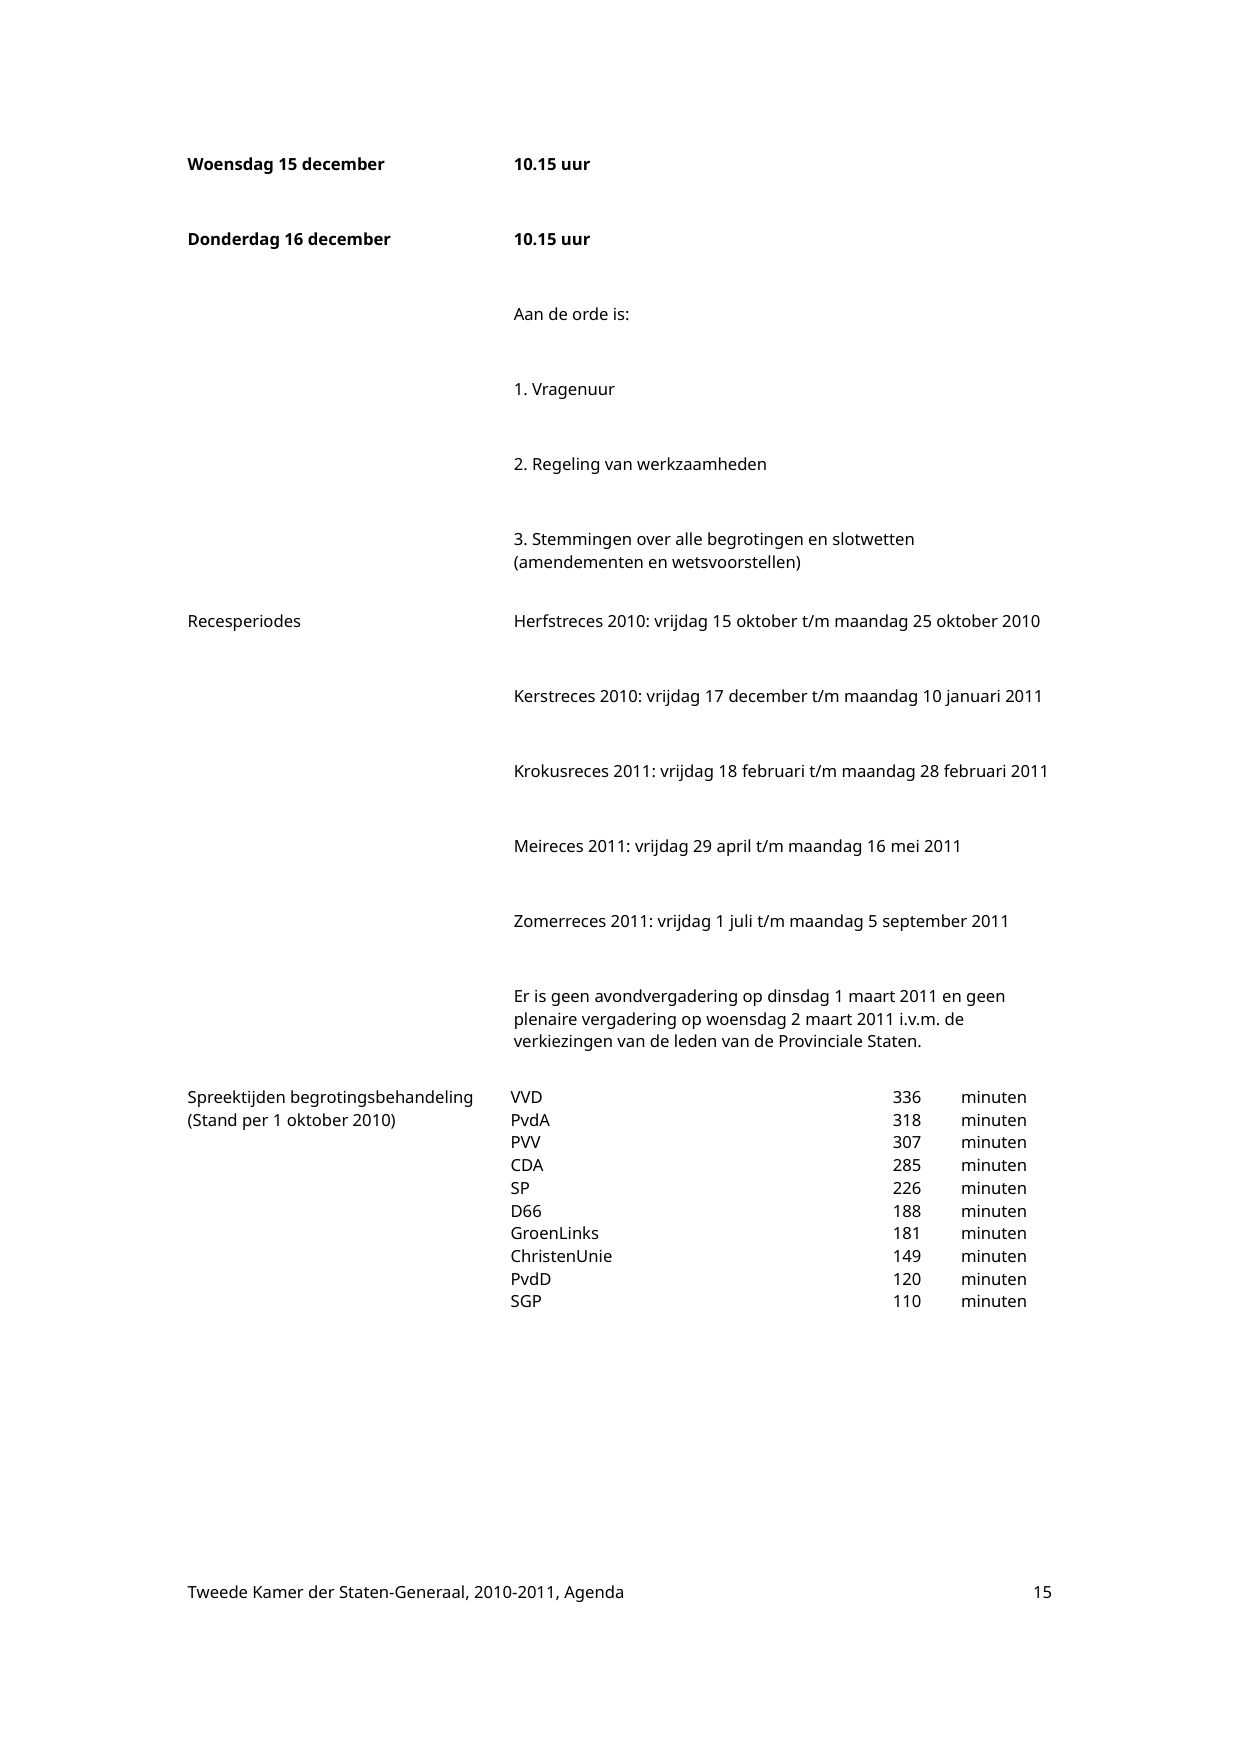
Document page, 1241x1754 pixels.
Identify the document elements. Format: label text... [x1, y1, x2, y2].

table_cell Krokusreces 2011: vrijdag 18 februari t/m maandag 28 februari 2011 [510, 756, 1053, 831]
table_cell 285 [893, 1154, 961, 1176]
table_cell [188, 831, 490, 906]
table_cell minuten [961, 1199, 1053, 1222]
table_cell minuten [961, 1222, 1053, 1244]
table_cell [490, 225, 510, 300]
table_cell 226 [893, 1176, 961, 1199]
table_cell minuten [961, 1108, 1053, 1131]
table_cell Kerstreces 2010: vrijdag 17 december t/m maandag 10 januari 2011 [510, 681, 1053, 756]
table_cell [490, 525, 510, 606]
table_header Spreektijden begrotingsbehandeling (Stand per 1 oktober 2010) [188, 1086, 510, 1313]
table_cell minuten [961, 1290, 1053, 1313]
table_cell 307 [893, 1131, 961, 1154]
table_cell Aan de orde is: [510, 300, 1053, 375]
table_cell Donderdag 16 december [188, 225, 490, 300]
table_cell 110 [893, 1290, 961, 1313]
table_cell SGP [510, 1290, 893, 1313]
table_cell [490, 450, 510, 525]
table_cell 181 [893, 1222, 961, 1244]
table_cell Zomerreces 2011: vrijdag 1 juli t/m maandag 5 september 2011 [510, 906, 1053, 981]
table_cell [188, 756, 490, 831]
table_cell [490, 981, 510, 1086]
table_cell 2. Regeling van werkzaamheden [510, 450, 1053, 525]
table_cell [490, 300, 510, 375]
table_cell minuten [961, 1131, 1053, 1154]
table_cell minuten [961, 1245, 1053, 1267]
table_header Recesperiodes [188, 606, 490, 681]
table_cell minuten [961, 1267, 1053, 1290]
table_header Herfstreces 2010: vrijdag 15 oktober t/m maandag 25 oktober 2010 [510, 606, 1053, 681]
table_cell Meireces 2011: vrijdag 29 april t/m maandag 16 mei 2011 [510, 831, 1053, 906]
table_cell GroenLinks [510, 1222, 893, 1244]
table_cell PvdA [510, 1108, 893, 1131]
table_cell [490, 681, 510, 756]
table_cell Er is geen avondvergadering op dinsdag 1 maart 2011 en geen plenaire vergadering op woensdag 2 maart 2011 i.v.m. de verkiezingen van de leden van de Provinciale Staten. [510, 981, 1053, 1086]
table_cell [490, 756, 510, 831]
table_cell SP [510, 1176, 893, 1199]
table_cell [188, 981, 490, 1086]
table_cell 120 [893, 1267, 961, 1290]
table_header [490, 606, 510, 681]
table_cell [188, 375, 490, 450]
table_cell PvdD [510, 1267, 893, 1290]
table_cell [188, 525, 490, 606]
table_cell [188, 681, 490, 756]
table_header minuten [961, 1086, 1053, 1108]
table_cell [490, 906, 510, 981]
table_cell [490, 150, 510, 225]
table_cell [188, 300, 490, 375]
table_cell 149 [893, 1245, 961, 1267]
table_cell 10.15 uur [510, 150, 1053, 225]
table_cell 1. Vragenuur [510, 375, 1053, 450]
table_cell ChristenUnie [510, 1245, 893, 1267]
table_cell 188 [893, 1199, 961, 1222]
table_cell [188, 906, 490, 981]
table_cell D66 [510, 1199, 893, 1222]
table_cell [188, 450, 490, 525]
table_cell 318 [893, 1108, 961, 1131]
table_header 336 [893, 1086, 961, 1108]
table_cell minuten [961, 1176, 1053, 1199]
table_cell CDA [510, 1154, 893, 1176]
table_header VVD [510, 1086, 893, 1108]
table_cell 10.15 uur [510, 225, 1053, 300]
table_cell PVV [510, 1131, 893, 1154]
table_cell 3. Stemmingen over alle begrotingen en slotwetten (amendementen en wetsvoorstellen) [510, 525, 1053, 606]
table_cell Woensdag 15 december [188, 150, 490, 225]
table_cell minuten [961, 1154, 1053, 1176]
table_cell [490, 831, 510, 906]
table_cell [490, 375, 510, 450]
